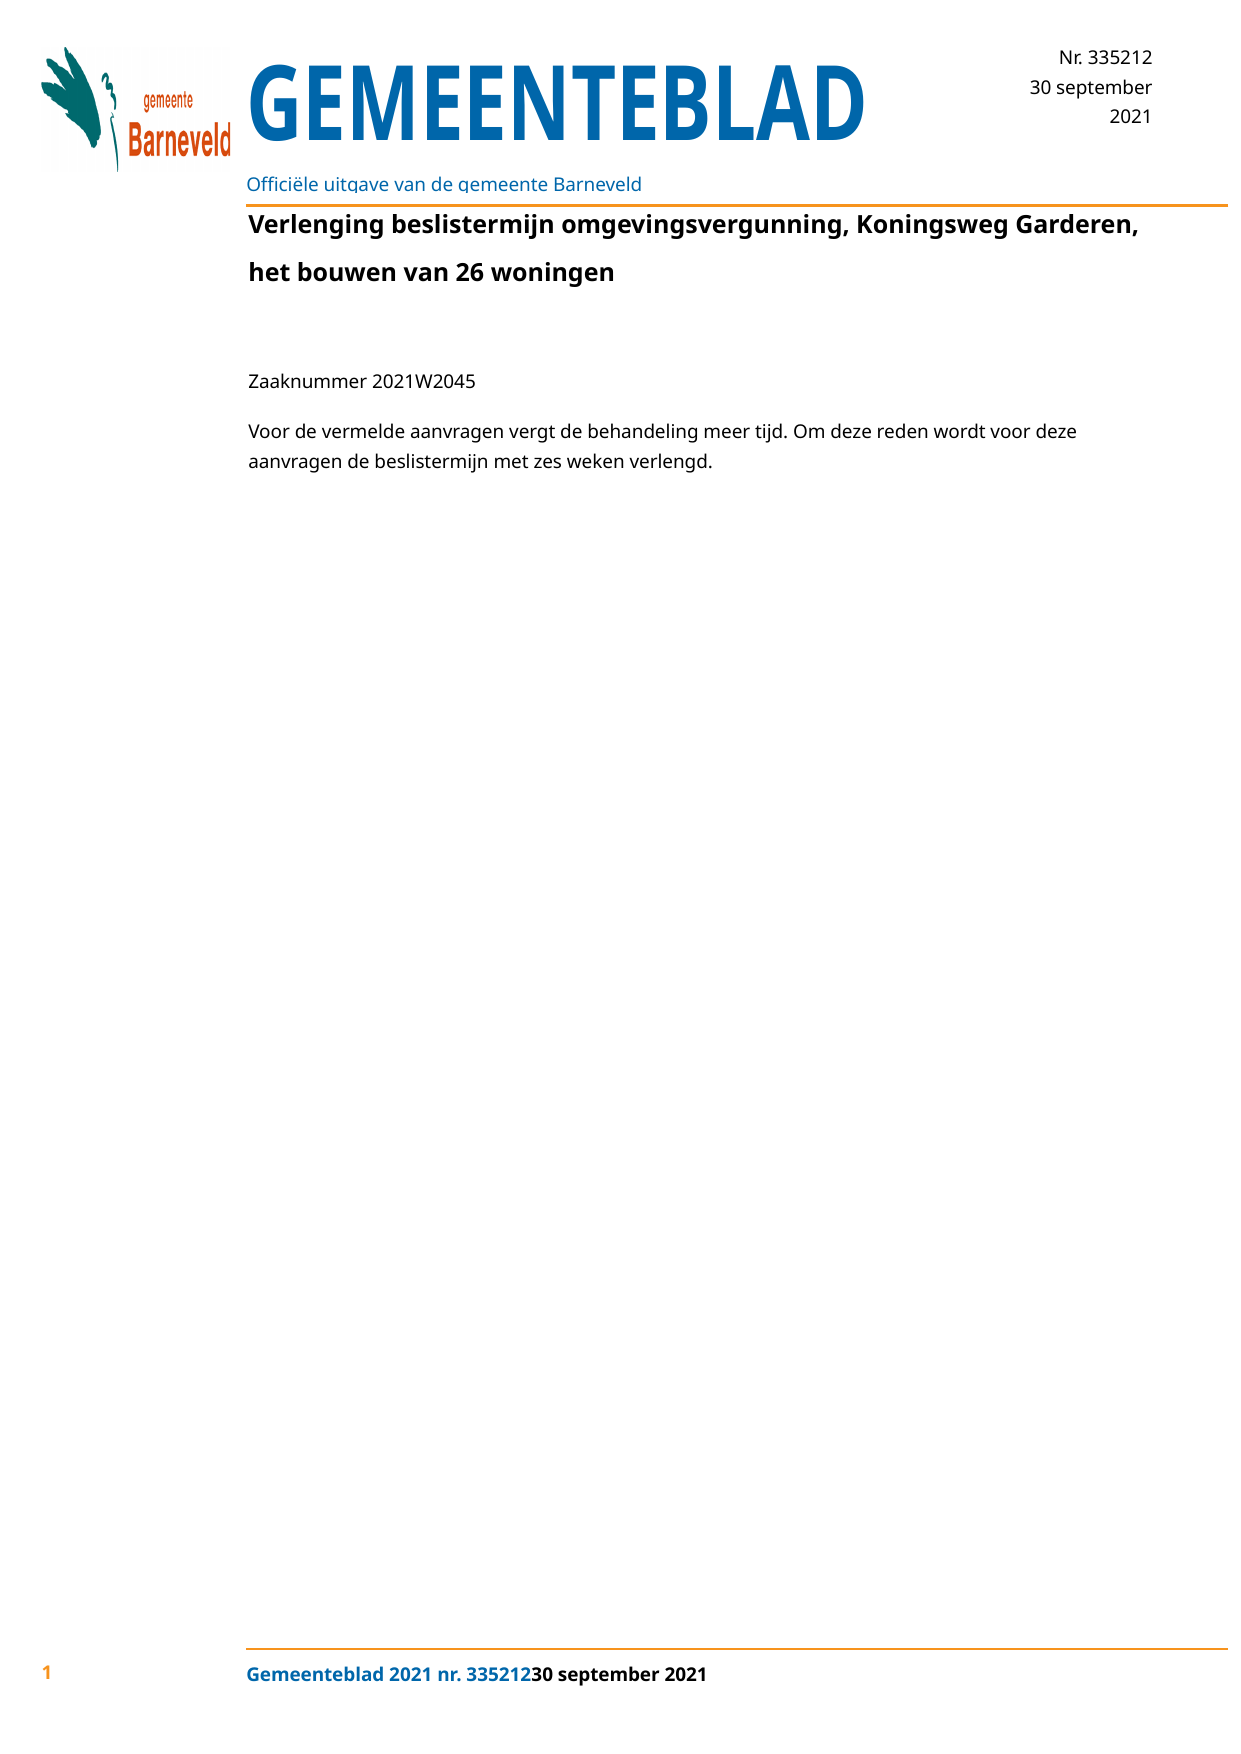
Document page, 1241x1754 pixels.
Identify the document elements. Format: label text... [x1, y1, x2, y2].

text Zaaknummer 2021W2045 [248, 368, 1152, 394]
picture [41, 47, 231, 172]
text Verlenging beslistermijn omgevingsvergunning, Koningsweg Garderen, het bouwen van 26 woningen [248, 207, 1152, 288]
text Voor de vermelde aanvragen vergt de behandeling meer tijd. Om deze reden wordt voor deze aanvragen de beslistermijn met zes weken verlengd. [248, 419, 1152, 474]
